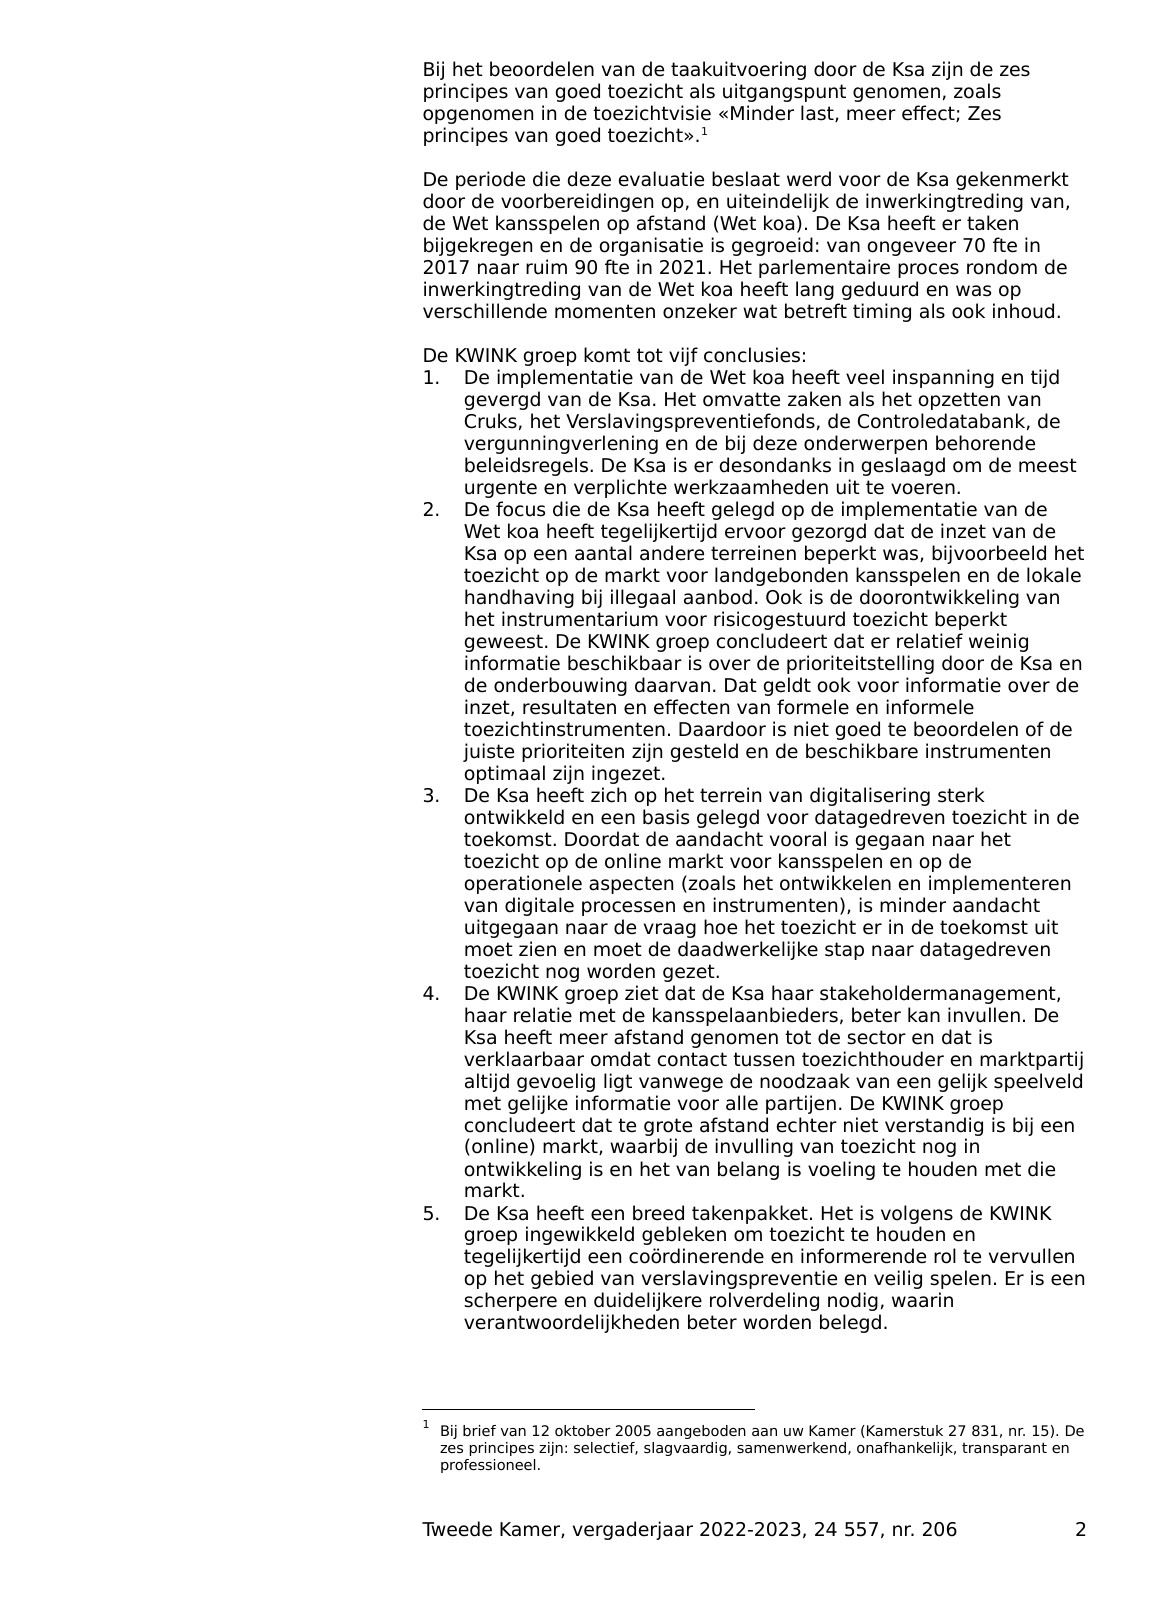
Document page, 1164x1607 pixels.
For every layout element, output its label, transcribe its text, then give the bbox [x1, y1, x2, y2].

text Bij brief van 12 oktober 2005 aangeboden aan uw Kamer (Kamerstuk 27 831, nr. 15). De zes principes zijn: selectief, slagvaardig, samenwerkend, onafhankelijk, transparant en professioneel. [422, 1418, 1087, 1474]
text 3. De Ksa heeft zich op het terrein van digitalisering sterk ontwikkeld en een basis gelegd voor datagedreven toezicht in de toekomst. Doordat de aandacht vooral is gegaan naar het toezicht op de online markt voor kansspelen en op de operationele aspecten (zoals het ontwikkelen en implementeren van digitale processen en instrumenten), is minder aandacht uitgegaan naar de vraag hoe het toezicht er in de toekomst uit moet zien en moet de daadwerkelijke stap naar datagedreven toezicht nog worden gezet. [422, 785, 1087, 983]
text 4. De KWINK groep ziet dat de Ksa haar stakeholdermanagement, haar relatie met de kansspelaanbieders, beter kan invullen. De Ksa heeft meer afstand genomen tot de sector en dat is verklaarbaar omdat contact tussen toezichthouder en marktpartij altijd gevoelig ligt vanwege de noodzaak van een gelijk speelveld met gelijke informatie voor alle partijen. De KWINK groep concludeert dat te grote afstand echter niet verstandig is bij een (online) markt, waarbij de invulling van toezicht nog in ontwikkeling is en het van belang is voeling te houden met die markt. [422, 983, 1087, 1202]
text 5. De Ksa heeft een breed takenpakket. Het is volgens de KWINK groep ingewikkeld gebleken om toezicht te houden en tegelijkertijd een coördinerende en informerende rol te vervullen op het gebied van verslavingspreventie en veilig spelen. Er is een scherpere en duidelijkere rolverdeling nodig, waarin verantwoordelijkheden beter worden belegd. [422, 1202, 1087, 1334]
text 2. De focus die de Ksa heeft gelegd op de implementatie van de Wet koa heeft tegelijkertijd ervoor gezorgd dat de inzet van de Ksa op een aantal andere terreinen beperkt was, bijvoorbeeld het toezicht op de markt voor landgebonden kansspelen en de lokale handhaving bij illegaal aanbod. Ook is de doorontwikkeling van het instrumentarium voor risicogestuurd toezicht beperkt geweest. De KWINK groep concludeert dat er relatief weinig informatie beschikbaar is over de prioriteitstelling door de Ksa en de onderbouwing daarvan. Dat geldt ook voor informatie over de inzet, resultaten en effecten van formele en informele toezichtinstrumenten. Daardoor is niet goed te beoordelen of de juiste prioriteiten zijn gesteld en de beschikbare instrumenten optimaal zijn ingezet. [422, 499, 1087, 785]
text De KWINK groep komt tot vijf conclusies: [422, 345, 1087, 367]
text De periode die deze evaluatie beslaat werd voor de Ksa gekenmerkt door de voorbereidingen op, en uiteindelijk de inwerkingtreding van, de Wet kansspelen op afstand (Wet koa). De Ksa heeft er taken bijgekregen en de organisatie is gegroeid: van ongeveer 70 fte in 2017 naar ruim 90 fte in 2021. Het parlementaire proces rondom de inwerkingtreding van de Wet koa heeft lang geduurd en was op verschillende momenten onzeker wat betreft timing als ook inhoud. [422, 169, 1087, 323]
text 1. De implementatie van de Wet koa heeft veel inspanning en tijd gevergd van de Ksa. Het omvatte zaken als het opzetten van Cruks, het Verslavingspreventiefonds, de Controledatabank, de vergunningverlening en de bij deze onderwerpen behorende beleidsregels. De Ksa is er desondanks in geslaagd om de meest urgente en verplichte werkzaamheden uit te voeren. [422, 367, 1087, 499]
text Bij het beoordelen van de taakuitvoering door de Ksa zijn de zes principes van goed toezicht als uitgangspunt genomen, zoals opgenomen in de toezichtvisie «Minder last, meer effect; Zes principes van goed toezicht». [422, 59, 1087, 147]
